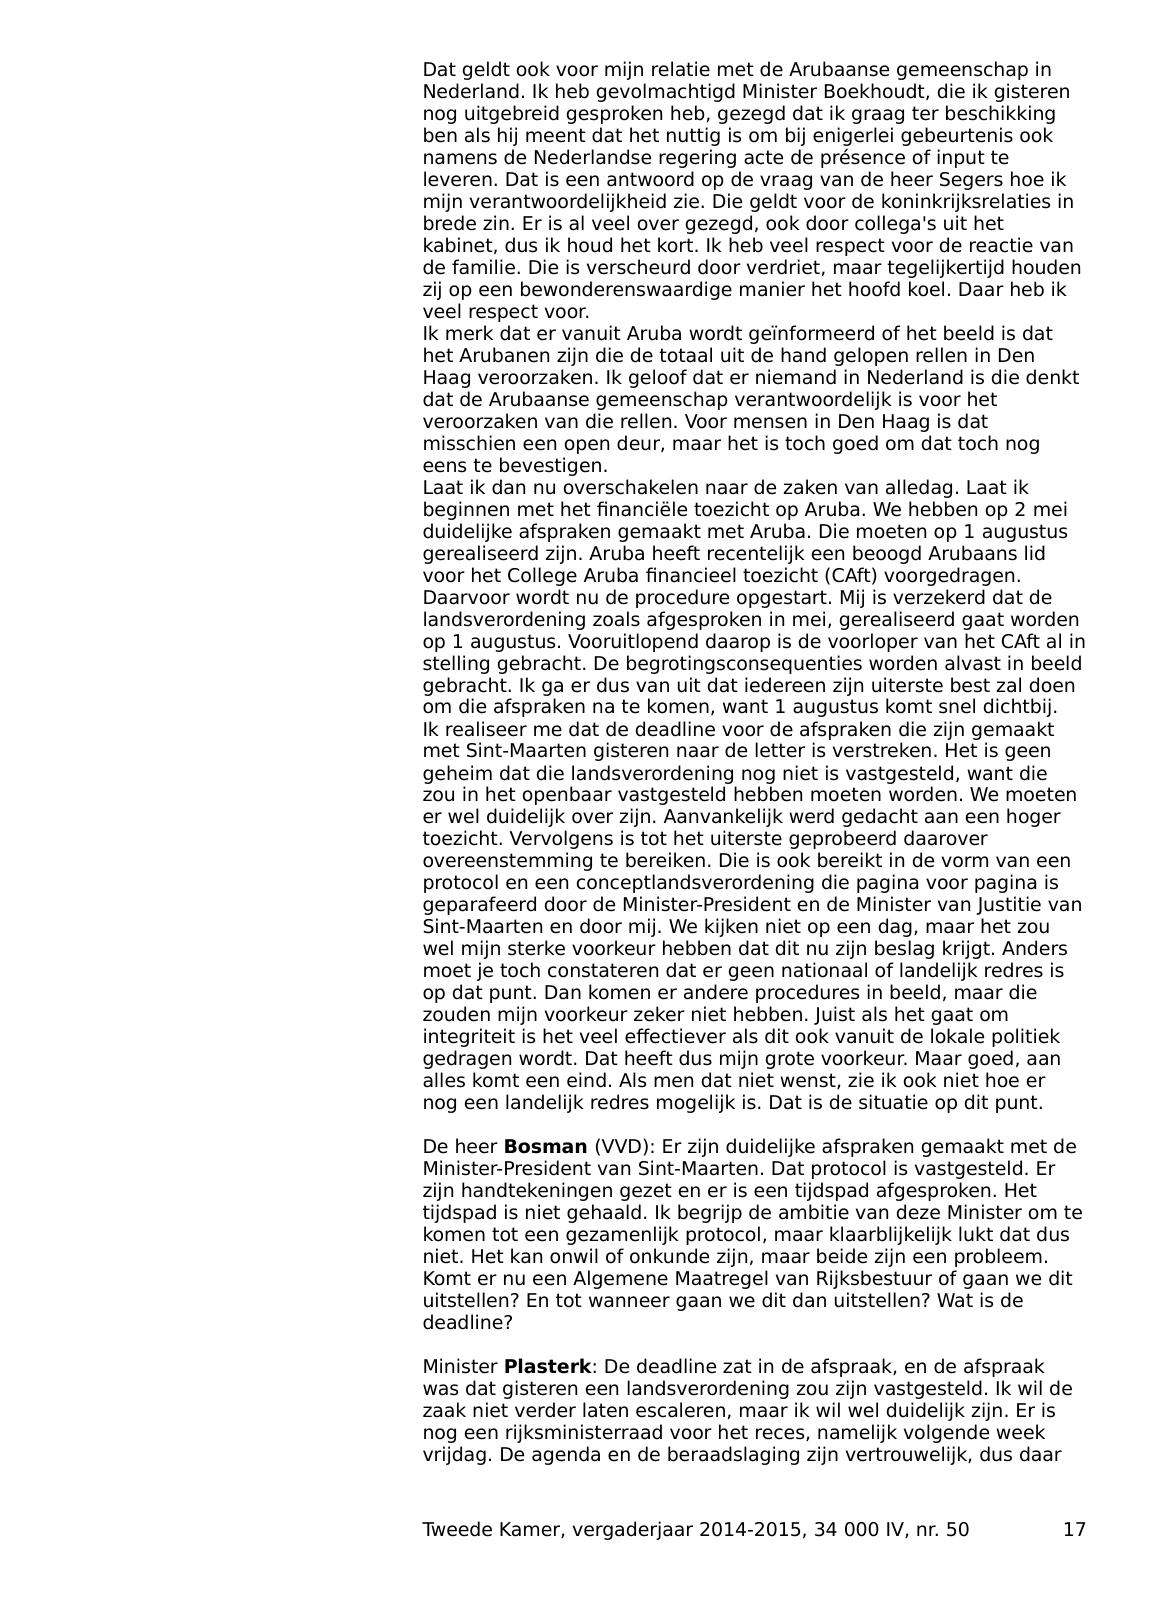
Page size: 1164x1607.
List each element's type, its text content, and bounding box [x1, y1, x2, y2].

text Laat ik dan nu overschakelen naar de zaken van alledag. Laat ik beginnen met het financiële toezicht op Aruba. We hebben op 2 mei duidelijke afspraken gemaakt met Aruba. Die moeten op 1 augustus gerealiseerd zijn. Aruba heeft recentelijk een beoogd Arubaans lid voor het College Aruba ﬁnancieel toezicht (CAft) voorgedragen. Daarvoor wordt nu de procedure opgestart. Mij is verzekerd dat de landsverordening zoals afgesproken in mei, gerealiseerd gaat worden op 1 augustus. Vooruitlopend daarop is de voorloper van het CAft al in stelling gebracht. De begrotingsconsequenties worden alvast in beeld gebracht. Ik ga er dus van uit dat iedereen zijn uiterste best zal doen om die afspraken na te komen, want 1 augustus komt snel dichtbij. [422, 477, 1087, 718]
text Ik merk dat er vanuit Aruba wordt geïnformeerd of het beeld is dat het Arubanen zijn die de totaal uit de hand gelopen rellen in Den Haag veroorzaken. Ik geloof dat er niemand in Nederland is die denkt dat de Arubaanse gemeenschap verantwoordelijk is voor het veroorzaken van die rellen. Voor mensen in Den Haag is dat misschien een open deur, maar het is toch goed om dat toch nog eens te bevestigen. [422, 323, 1087, 477]
text De heer Bosman (VVD): Er zijn duidelijke afspraken gemaakt met de Minister-President van Sint-Maarten. Dat protocol is vastgesteld. Er zijn handtekeningen gezet en er is een tijdspad afgesproken. Het tijdspad is niet gehaald. Ik begrijp de ambitie van deze Minister om te komen tot een gezamenlijk protocol, maar klaarblijkelijk lukt dat dus niet. Het kan onwil of onkunde zijn, maar beide zijn een probleem. Komt er nu een Algemene Maatregel van Rijksbestuur of gaan we dit uitstellen? En tot wanneer gaan we dit dan uitstellen? Wat is de deadline? [422, 1136, 1087, 1334]
text Minister Plasterk: De deadline zat in de afspraak, en de afspraak was dat gisteren een landsverordening zou zijn vastgesteld. Ik wil de zaak niet verder laten escaleren, maar ik wil wel duidelijk zijn. Er is nog een rijksministerraad voor het reces, namelijk volgende week vrijdag. De agenda en de beraadslaging zijn vertrouwelijk, dus daar [422, 1356, 1087, 1466]
text Ik realiseer me dat de deadline voor de afspraken die zijn gemaakt met Sint-Maarten gisteren naar de letter is verstreken. Het is geen geheim dat die landsverordening nog niet is vastgesteld, want die zou in het openbaar vastgesteld hebben moeten worden. We moeten er wel duidelijk over zijn. Aanvankelijk werd gedacht aan een hoger toezicht. Vervolgens is tot het uiterste geprobeerd daarover overeenstemming te bereiken. Die is ook bereikt in de vorm van een protocol en een conceptlandsverordening die pagina voor pagina is geparafeerd door de Minister-President en de Minister van Justitie van Sint-Maarten en door mij. We kijken niet op een dag, maar het zou wel mijn sterke voorkeur hebben dat dit nu zijn beslag krijgt. Anders moet je toch constateren dat er geen nationaal of landelijk redres is op dat punt. Dan komen er andere procedures in beeld, maar die zouden mijn voorkeur zeker niet hebben. Juist als het gaat om integriteit is het veel effectiever als dit ook vanuit de lokale politiek gedragen wordt. Dat heeft dus mijn grote voorkeur. Maar goed, aan alles komt een eind. Als men dat niet wenst, zie ik ook niet hoe er nog een landelijk redres mogelijk is. Dat is de situatie op dit punt. [422, 718, 1087, 1114]
text Dat geldt ook voor mijn relatie met de Arubaanse gemeenschap in Nederland. Ik heb gevolmachtigd Minister Boekhoudt, die ik gisteren nog uitgebreid gesproken heb, gezegd dat ik graag ter beschikking ben als hij meent dat het nuttig is om bij enigerlei gebeurtenis ook namens de Nederlandse regering acte de présence of input te leveren. Dat is een antwoord op de vraag van de heer Segers hoe ik mijn verantwoordelijkheid zie. Die geldt voor de koninkrijksrelaties in brede zin. Er is al veel over gezegd, ook door collega's uit het kabinet, dus ik houd het kort. Ik heb veel respect voor de reactie van de familie. Die is verscheurd door verdriet, maar tegelijkertijd houden zij op een bewonderenswaardige manier het hoofd koel. Daar heb ik veel respect voor. [422, 59, 1087, 323]
